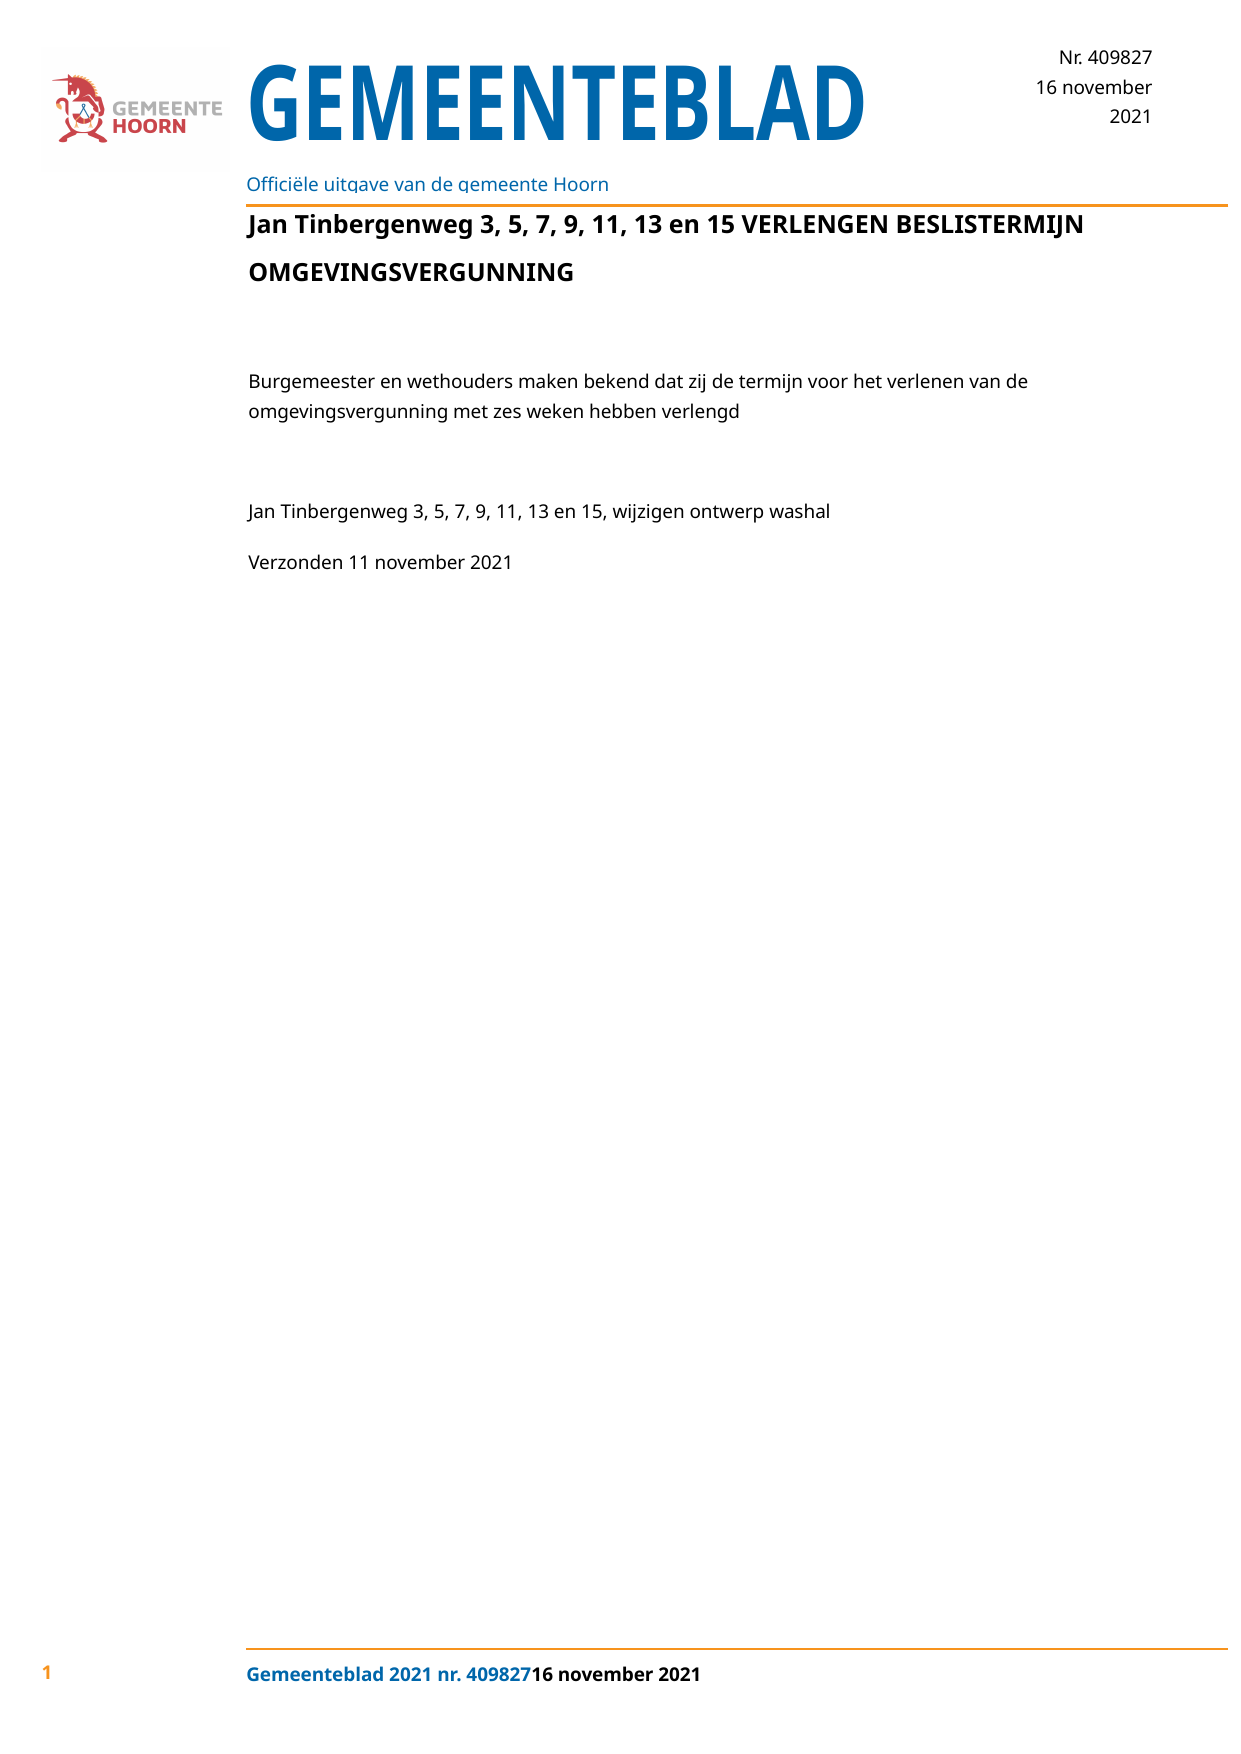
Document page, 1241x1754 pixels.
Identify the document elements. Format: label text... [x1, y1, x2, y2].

text Burgemeester en wethouders maken bekend dat zij de termijn voor het verlenen van de omgevingsvergunning met zes weken hebben verlengd [248, 368, 1152, 424]
text Verzonden 11 november 2021 [248, 549, 1152, 575]
text Jan Tinbergenweg 3, 5, 7, 9, 11, 13 en 15, wijzigen ontwerp washal [248, 499, 1152, 524]
text Jan Tinbergenweg 3, 5, 7, 9, 11, 13 en 15 VERLENGEN BESLISTERMIJN OMGEVINGSVERGUNNING [248, 207, 1152, 288]
picture [41, 47, 231, 172]
